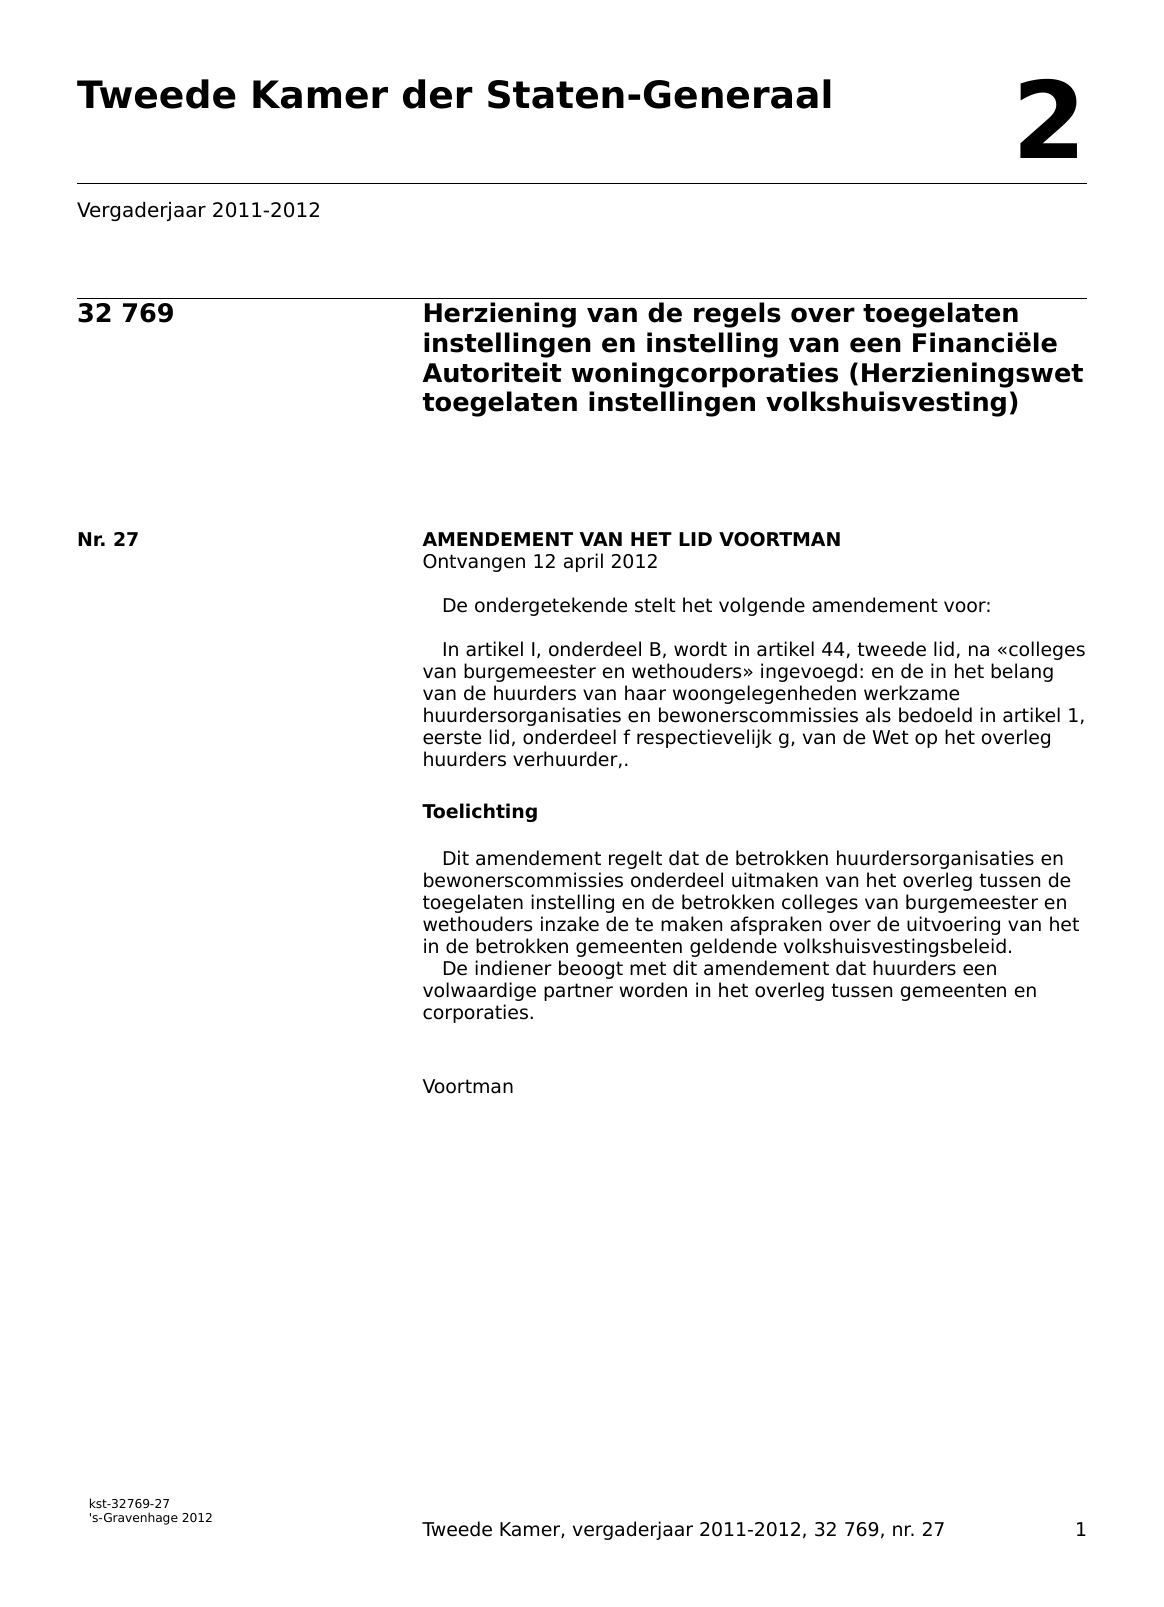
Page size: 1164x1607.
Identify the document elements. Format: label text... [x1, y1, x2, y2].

text In artikel I, onderdeel B, wordt in artikel 44, tweede lid, na «colleges van burgemeester en wethouders» ingevoegd: en de in het belang van de huurders van haar woongelegenheden werkzame huurdersorganisaties en bewonerscommissies als bedoeld in artikel 1, eerste lid, onderdeel f respectievelijk g, van de Wet op het overleg huurders verhuurder,. [422, 639, 1087, 771]
subtitle 32 769 Herziening van de regels over toegelaten instellingen en instelling van een Financiële Autoriteit woningcorporaties (Herzieningswet toegelaten instellingen volkshuisvesting) [77, 299, 1087, 418]
text Ontvangen 12 april 2012 [422, 551, 1087, 573]
text Dit amendement regelt dat de betrokken huurdersorganisaties en bewonerscommissies onderdeel uitmaken van het overleg tussen de toegelaten instelling en de betrokken colleges van burgemeester en wethouders inzake de te maken afspraken over de uitvoering van het in de betrokken gemeenten geldende volkshuisvestingsbeleid. [422, 848, 1087, 958]
text De ondergetekende stelt het volgende amendement voor: [422, 595, 1087, 617]
subtitle Nr. 27 AMENDEMENT VAN HET LID VOORTMAN [77, 529, 1087, 551]
text De indiener beoogt met dit amendement dat huurders een volwaardige partner worden in het overleg tussen gemeenten en corporaties. [422, 958, 1087, 1024]
text 's-Gravenhage 2012 [88, 1511, 323, 1525]
text Voortman [422, 1054, 1087, 1098]
table_header Tweede Kamer der Staten-Generaal [77, 59, 886, 183]
subtitle Toelichting [422, 801, 1087, 823]
text kst-32769-27 [88, 1497, 323, 1511]
table_cell Vergaderjaar 2011-2012 [77, 184, 1087, 298]
table_header 2 [886, 59, 1087, 183]
